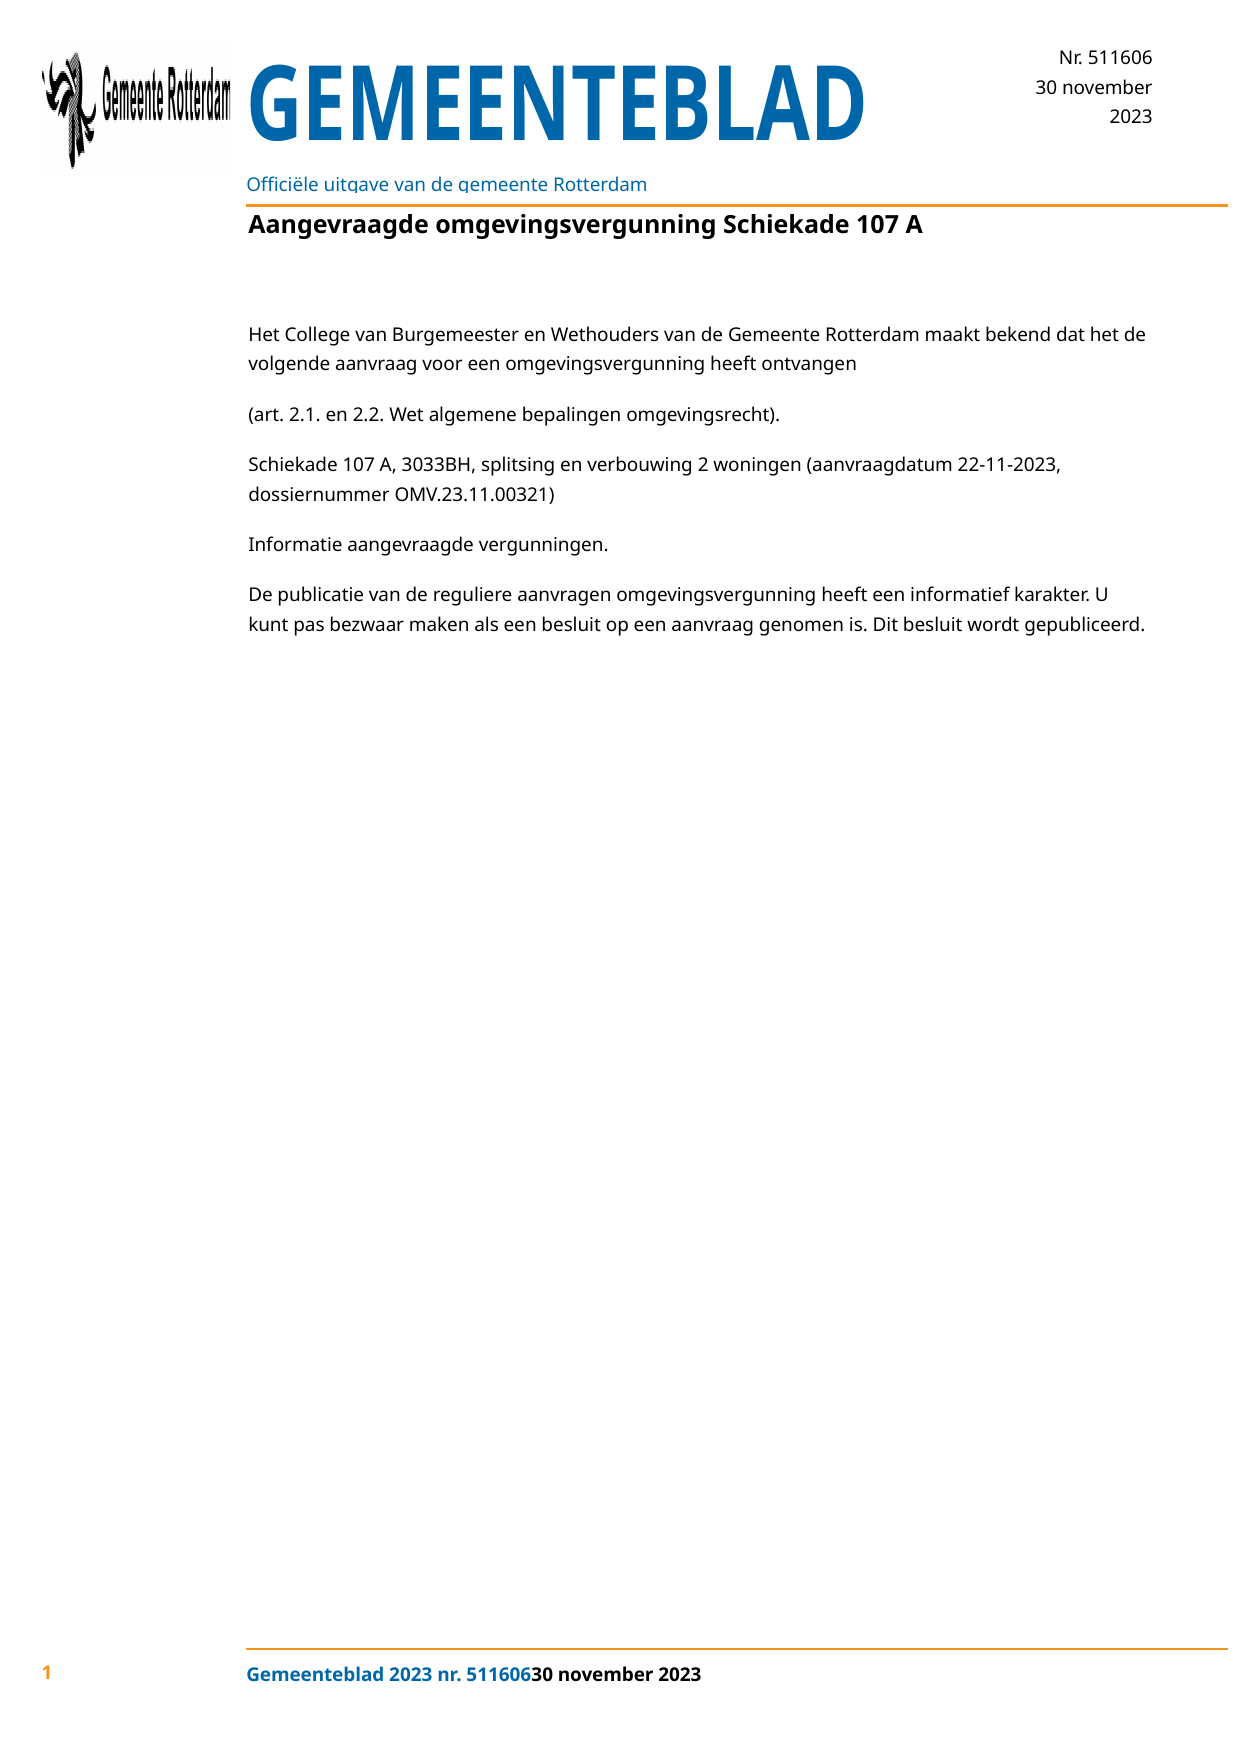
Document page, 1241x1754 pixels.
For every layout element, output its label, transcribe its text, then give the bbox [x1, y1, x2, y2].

picture [41, 47, 231, 172]
text Schiekade 107 A, 3033BH, splitsing en verbouwing 2 woningen (aanvraagdatum 22-11-2023, dossiernummer OMV.23.11.00321) [248, 451, 1152, 506]
text (art. 2.1. en 2.2. Wet algemene bepalingen omgevingsrecht). [248, 401, 1152, 426]
text Het College van Burgemeester en Wethouders van de Gemeente Rotterdam maakt bekend dat het de volgende aanvraag voor een omgevingsvergunning heeft ontvangen [248, 321, 1152, 376]
text Informatie aangevraagde vergunningen. [248, 531, 1152, 557]
text De publicatie van de reguliere aanvragen omgevingsvergunning heeft een informatief karakter. U kunt pas bezwaar maken als een besluit op een aanvraag genomen is. Dit besluit wordt gepubliceerd. [248, 582, 1152, 637]
text Aangevraagde omgevingsvergunning Schiekade 107 A [248, 207, 1152, 241]
